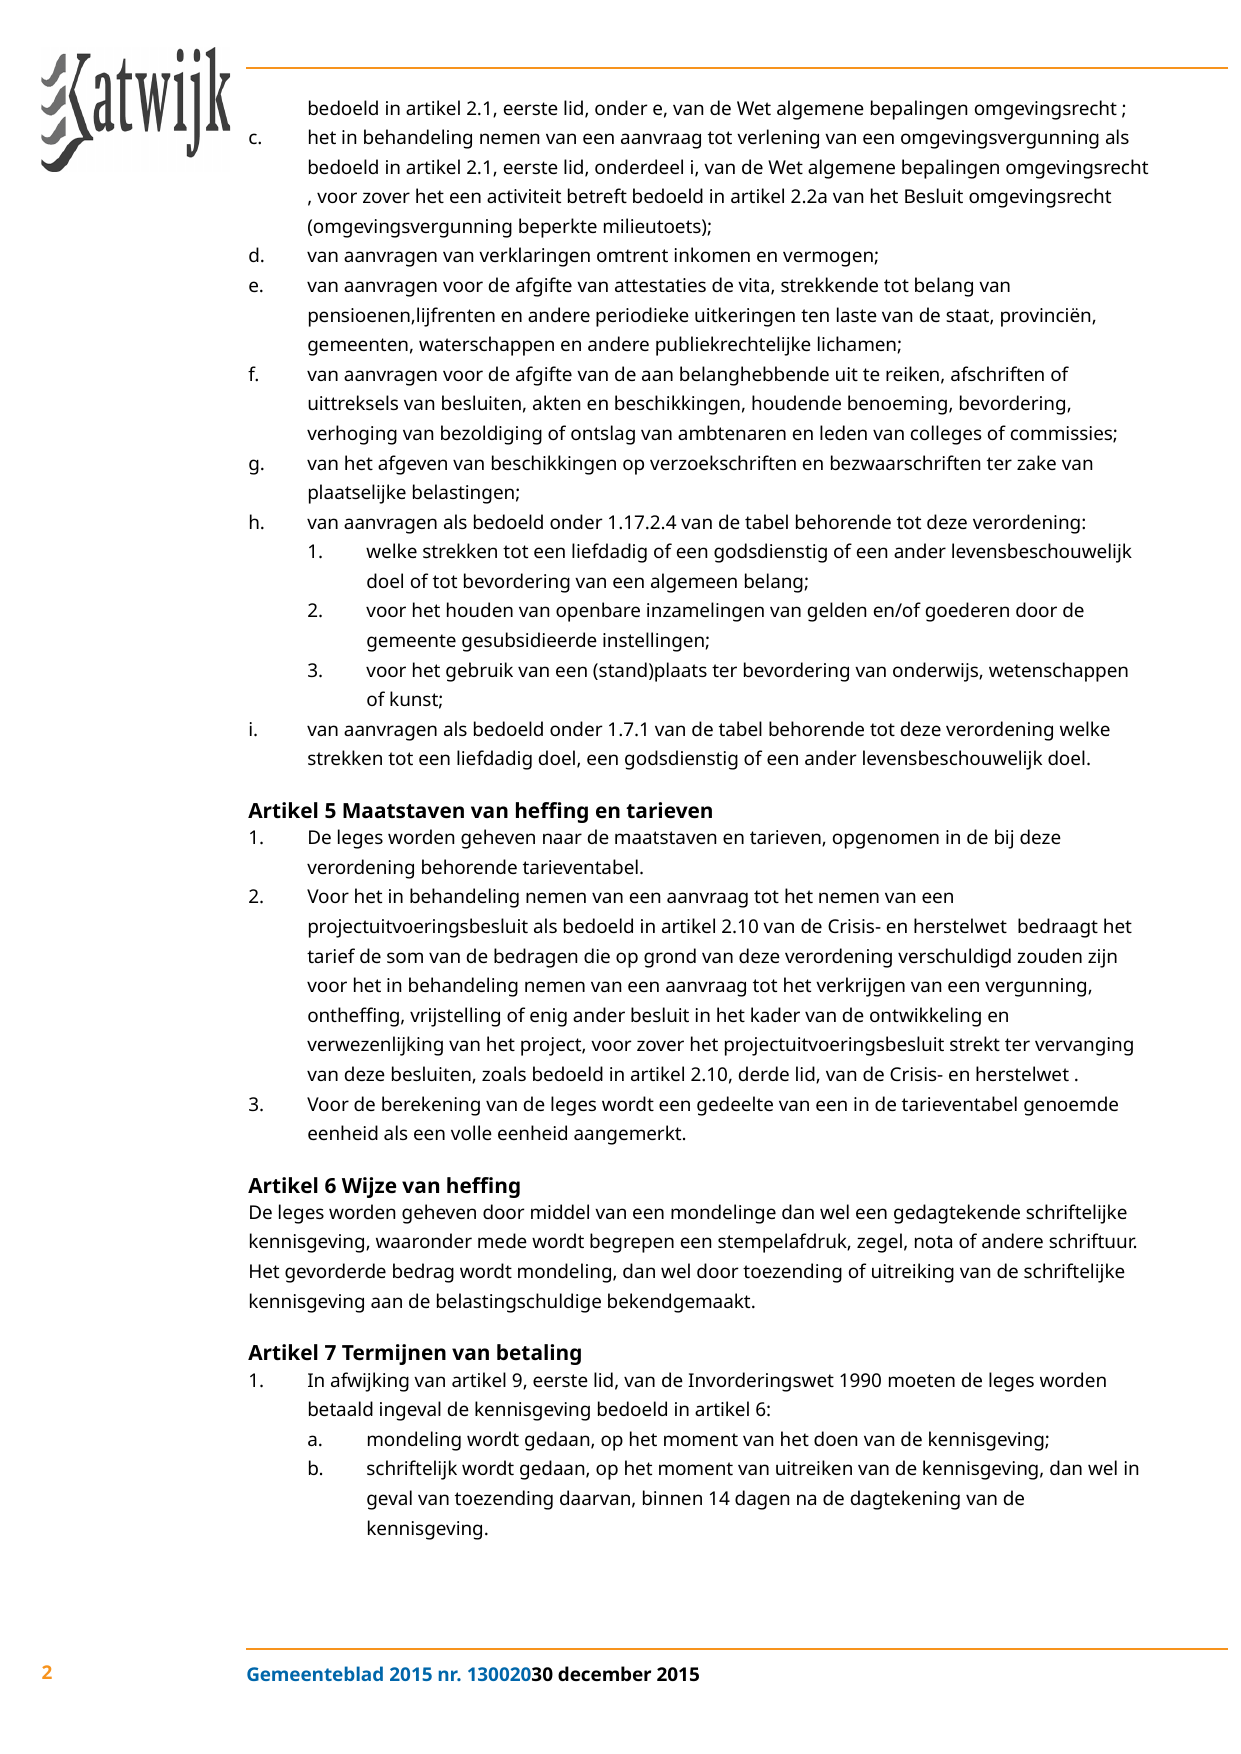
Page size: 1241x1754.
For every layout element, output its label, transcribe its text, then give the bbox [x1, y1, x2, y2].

list mondeling wordt gedaan, op het moment van het doen van de kennisgeving; [307, 1426, 1152, 1452]
list voor het houden van openbare inzamelingen van gelden en/of goederen door de gemeente gesubsidieerde instellingen; [307, 598, 1152, 653]
list van aanvragen voor de afgifte van de aan belanghebbende uit te reiken, afschriften of uittreksels van besluiten, akten en beschikkingen, houdende benoeming, bevordering, verhoging van bezoldiging of ontslag van ambtenaren en leden van colleges of commissies; [248, 361, 1152, 446]
list van aanvragen als bedoeld onder 1.7.1 van de tabel behorende tot deze verordening welke strekken tot een liefdadig doel, een godsdienstig of een ander levensbeschouwelijk doel. [248, 716, 1152, 771]
list In afwijking van artikel 9, eerste lid, van de Invorderingswet 1990 moeten de leges worden betaald ingeval de kennisgeving bedoeld in artikel 6: [248, 1367, 1152, 1422]
picture [41, 47, 231, 172]
list De leges worden geheven naar de maatstaven en tarieven, opgenomen in de bij deze verordening behorende tarieventabel. [248, 824, 1152, 880]
list Voor het in behandeling nemen van een aanvraag tot het nemen van een projectuitvoeringsbesluit als bedoeld in artikel 2.10 van de Crisis- en herstelwet bedraagt het tarief de som van de bedragen die op grond van deze verordening verschuldigd zouden zijn voor het in behandeling nemen van een aanvraag tot het verkrijgen van een vergunning, ontheffing, vrijstelling of enig ander besluit in het kader van de ontwikkeling en verwezenlijking van het project, voor zover het projectuitvoeringsbesluit strekt ter vervanging van deze besluiten, zoals bedoeld in artikel 2.10, derde lid, van de Crisis- en herstelwet . [248, 884, 1152, 1087]
text Artikel 5 Maatstaven van heffing en tarieven [248, 796, 1152, 824]
list bedoeld in artikel 2.1, eerste lid, onder e, van de Wet algemene bepalingen omgevingsrecht ; [248, 95, 1152, 121]
list van aanvragen van verklaringen omtrent inkomen en vermogen; [248, 243, 1152, 268]
list het in behandeling nemen van een aanvraag tot verlening van een omgevingsvergunning als bedoeld in artikel 2.1, eerste lid, onderdeel i, van de Wet algemene bepalingen omgevingsrecht , voor zover het een activiteit betreft bedoeld in artikel 2.2a van het Besluit omgevingsrecht (omgevingsvergunning beperkte milieutoets); [248, 124, 1152, 239]
list Voor de berekening van de leges wordt een gedeelte van een in de tarieventabel genoemde eenheid als een volle eenheid aangemerkt. [248, 1091, 1152, 1146]
list van aanvragen voor de afgifte van attestaties de vita, strekkende tot belang van pensioenen,lijfrenten en andere periodieke uitkeringen ten laste van de staat, provinciën, gemeenten, waterschappen en andere publiekrechtelijke lichamen; [248, 272, 1152, 357]
list van aanvragen als bedoeld onder 1.17.2.4 van de tabel behorende tot deze verordening: [248, 509, 1152, 535]
list welke strekken tot een liefdadig of een godsdienstig of een ander levensbeschouwelijk doel of tot bevordering van een algemeen belang; [307, 538, 1152, 594]
list van het afgeven van beschikkingen op verzoekschriften en bezwaarschriften ter zake van plaatselijke belastingen; [248, 450, 1152, 505]
list voor het gebruik van een (stand)plaats ter bevordering van onderwijs, wetenschappen of kunst; [307, 657, 1152, 712]
list schriftelijk wordt gedaan, op het moment van uitreiken van de kennisgeving, dan wel in geval van toezending daarvan, binnen 14 dagen na de dagtekening van de kennisgeving. [307, 1456, 1152, 1540]
text Artikel 6 Wijze van heffing [248, 1171, 1152, 1199]
text Artikel 7 Termijnen van betaling [248, 1338, 1152, 1367]
text De leges worden geheven door middel van een mondelinge dan wel een gedagtekende schriftelijke kennisgeving, waaronder mede wordt begrepen een stempelafdruk, zegel, nota of andere schriftuur. Het gevorderde bedrag wordt mondeling, dan wel door toezending of uitreiking van de schriftelijke kennisgeving aan de belastingschuldige bekendgemaakt. [248, 1199, 1152, 1314]
